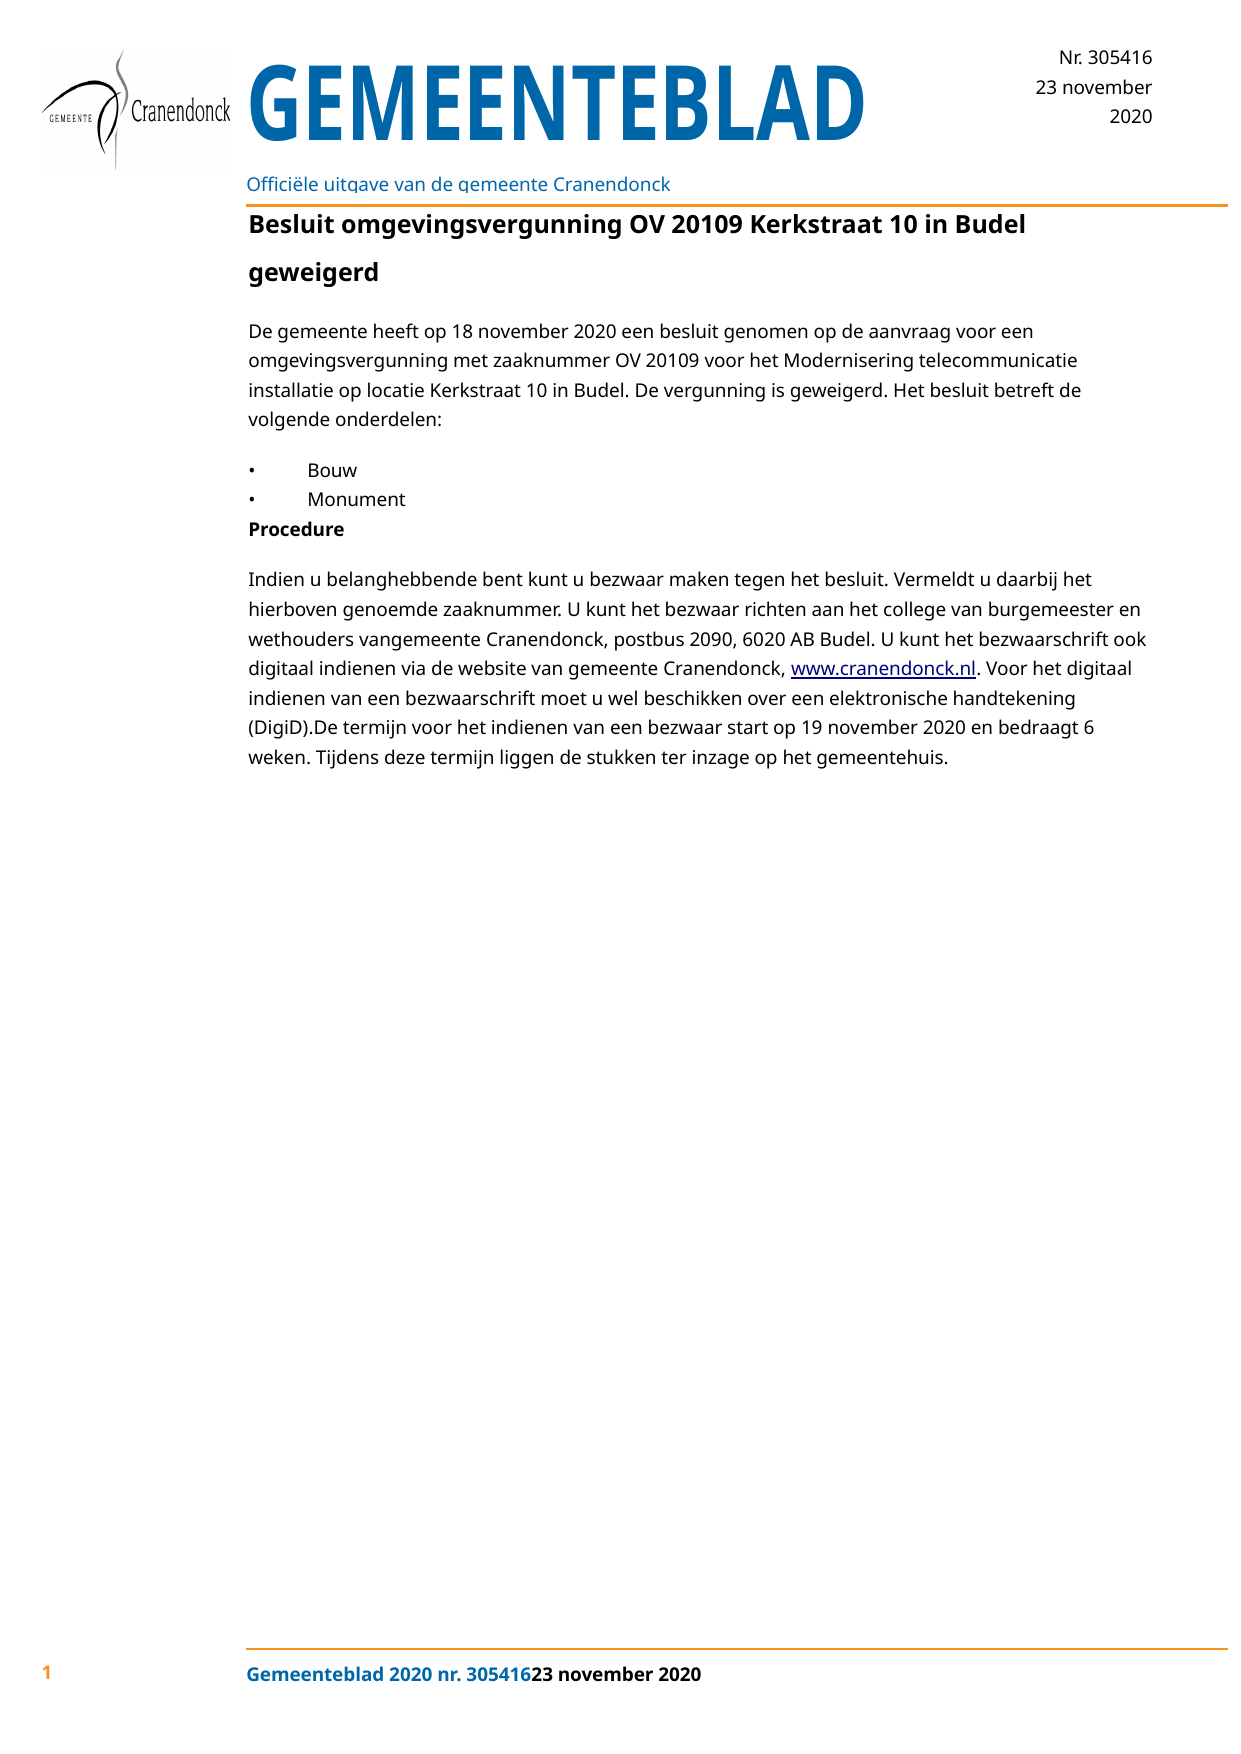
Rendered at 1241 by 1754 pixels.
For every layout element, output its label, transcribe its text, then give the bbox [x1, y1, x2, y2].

text De gemeente heeft op 18 november 2020 een besluit genomen op de aanvraag voor een omgevingsvergunning met zaaknummer OV 20109 voor het Modernisering telecommunicatie installatie op locatie Kerkstraat 10 in Budel. De vergunning is geweigerd. Het besluit betreft de volgende onderdelen: [248, 318, 1152, 432]
picture [41, 47, 231, 172]
text Indien u belanghebbende bent kunt u bezwaar maken tegen het besluit. Vermeldt u daarbij het hierboven genoemde zaaknummer. U kunt het bezwaar richten aan het college van burgemeester en wethouders vangemeente Cranendonck, postbus 2090, 6020 AB Budel. U kunt het bezwaarschrift ook digitaal indienen via de website van gemeente Cranendonck, www.cranendonck.nl. Voor het digitaal indienen van een bezwaarschrift moet u wel beschikken over een elektronische handtekening (DigiD).De termijn voor het indienen van een bezwaar start op 19 november 2020 en bedraagt 6 weken. Tijdens deze termijn liggen de stukken ter inzage op het gemeentehuis. [248, 567, 1152, 770]
list Monument [248, 487, 1152, 512]
text Procedure [248, 516, 1152, 542]
text Besluit omgevingsvergunning OV 20109 Kerkstraat 10 in Budel geweigerd [248, 207, 1152, 288]
list Bouw [248, 457, 1152, 483]
